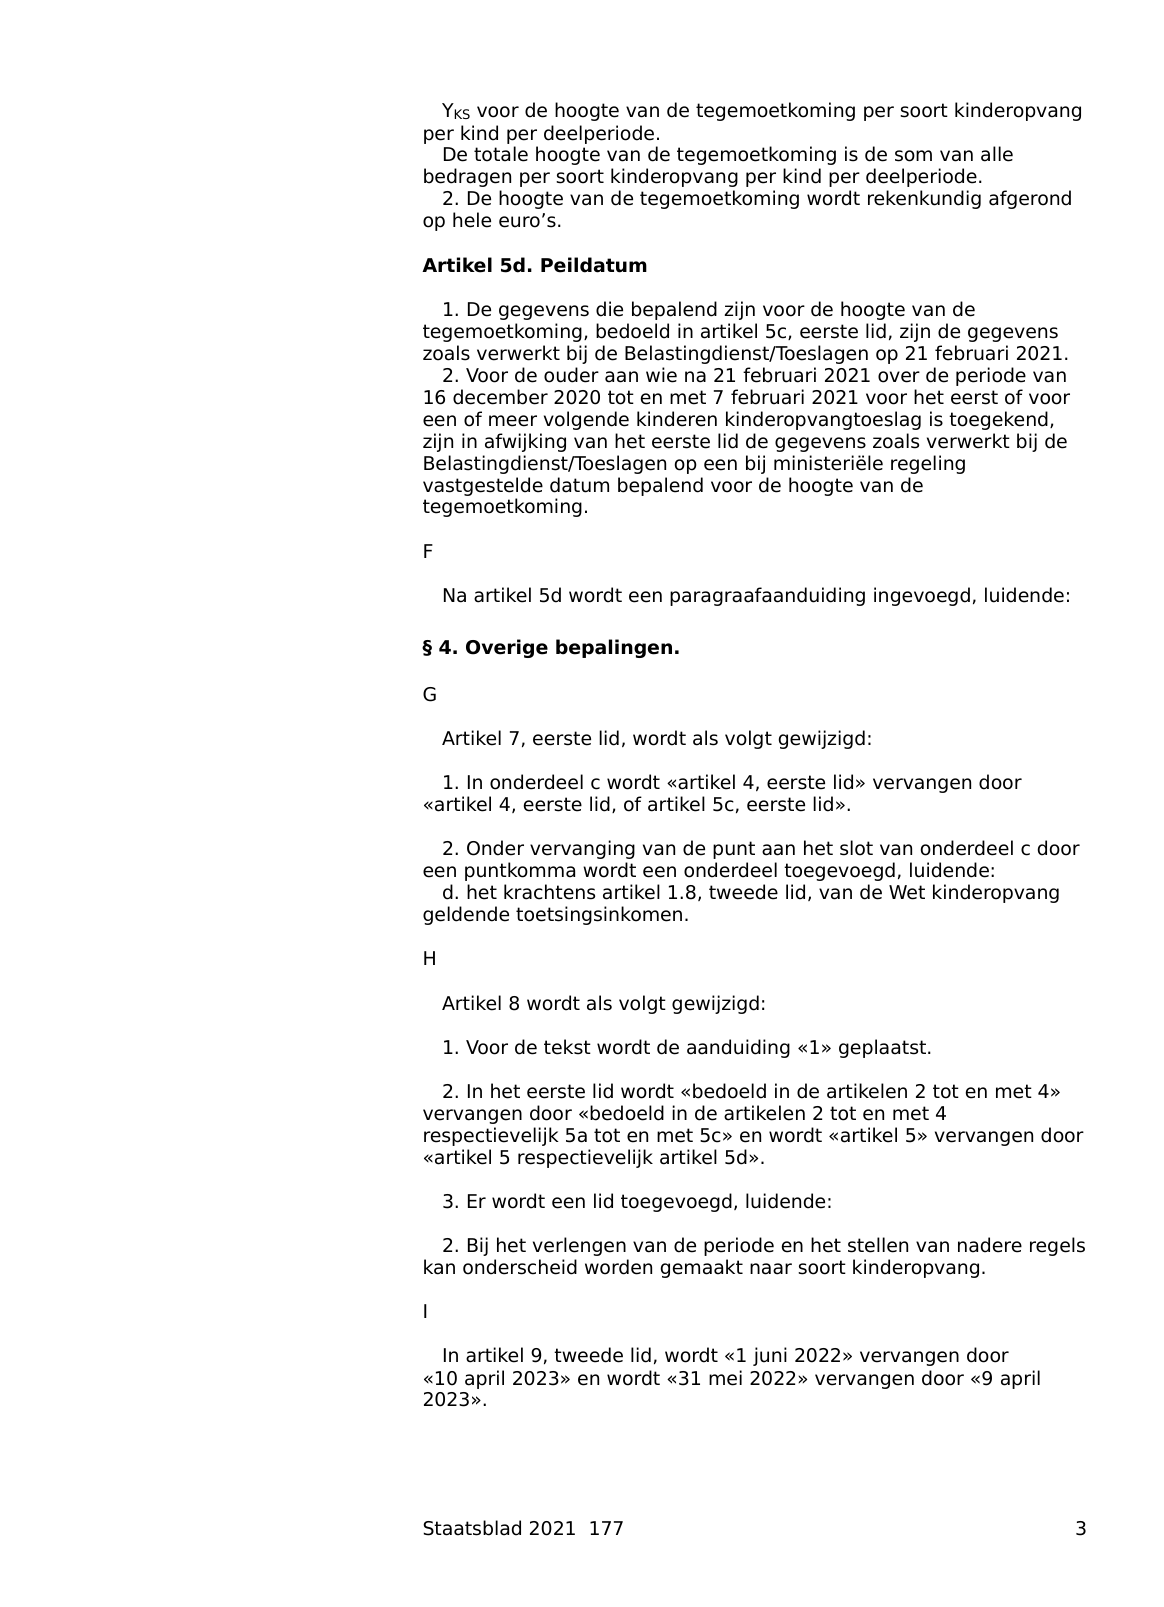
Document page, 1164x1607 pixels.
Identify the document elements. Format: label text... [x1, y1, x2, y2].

text I [422, 1301, 1087, 1323]
text De totale hoogte van de tegemoetkoming is de som van alle bedragen per soort kinderopvang per kind per deelperiode. [422, 144, 1087, 188]
text 1. In onderdeel c wordt «artikel 4, eerste lid» vervangen door «artikel 4, eerste lid, of artikel 5c, eerste lid». [422, 772, 1087, 816]
text 2. Onder vervanging van de punt aan het slot van onderdeel c door een puntkomma wordt een onderdeel toegevoegd, luidende: [422, 838, 1087, 882]
subtitle Artikel 5d. Peildatum [422, 254, 1087, 276]
text d. het krachtens artikel 1.8, tweede lid, van de Wet kinderopvang geldende toetsingsinkomen. [422, 882, 1087, 926]
text 1. Voor de tekst wordt de aanduiding «1» geplaatst. [422, 1037, 1087, 1059]
text 2. De hoogte van de tegemoetkoming wordt rekenkundig afgerond op hele euro’s. [422, 188, 1087, 232]
text 1. De gegevens die bepalend zijn voor de hoogte van de tegemoetkoming, bedoeld in artikel 5c, eerste lid, zijn de gegevens zoals verwerkt bij de Belastingdienst/Toeslagen op 21 februari 2021. [422, 299, 1087, 364]
text Artikel 8 wordt als volgt gewijzigd: [422, 992, 1087, 1014]
text In artikel 9, tweede lid, wordt «1 juni 2022» vervangen door «10 april 2023» en wordt «31 mei 2022» vervangen door «9 april 2023». [422, 1345, 1087, 1411]
text 2. In het eerste lid wordt «bedoeld in de artikelen 2 tot en met 4» vervangen door «bedoeld in de artikelen 2 tot en met 4 respectievelijk 5a tot en met 5c» en wordt «artikel 5» vervangen door «artikel 5 respectievelijk artikel 5d». [422, 1081, 1087, 1169]
text F [422, 541, 1087, 563]
text 2. Voor de ouder aan wie na 21 februari 2021 over de periode van 16 december 2020 tot en met 7 februari 2021 voor het eerst of voor een of meer volgende kinderen kinderopvangtoeslag is toegekend, zijn in afwijking van het eerste lid de gegevens zoals verwerkt bij de Belastingdienst/Toeslagen op een bij ministeriële regeling vastgestelde datum bepalend voor de hoogte van de tegemoetkoming. [422, 364, 1087, 518]
text H [422, 948, 1087, 970]
text G [422, 684, 1087, 706]
text 3. Er wordt een lid toegevoegd, luidende: [422, 1191, 1087, 1213]
text Artikel 7, eerste lid, wordt als volgt gewijzigd: [422, 728, 1087, 750]
text Na artikel 5d wordt een paragraafaanduiding ingevoegd, luidende: [422, 585, 1087, 607]
subtitle § 4. Overige bepalingen. [422, 637, 1087, 659]
text 2. Bij het verlengen van de periode en het stellen van nadere regels kan onderscheid worden gemaakt naar soort kinderopvang. [422, 1235, 1087, 1279]
text YKS voor de hoogte van de tegemoetkoming per soort kinderopvang per kind per deelperiode. [422, 100, 1087, 144]
